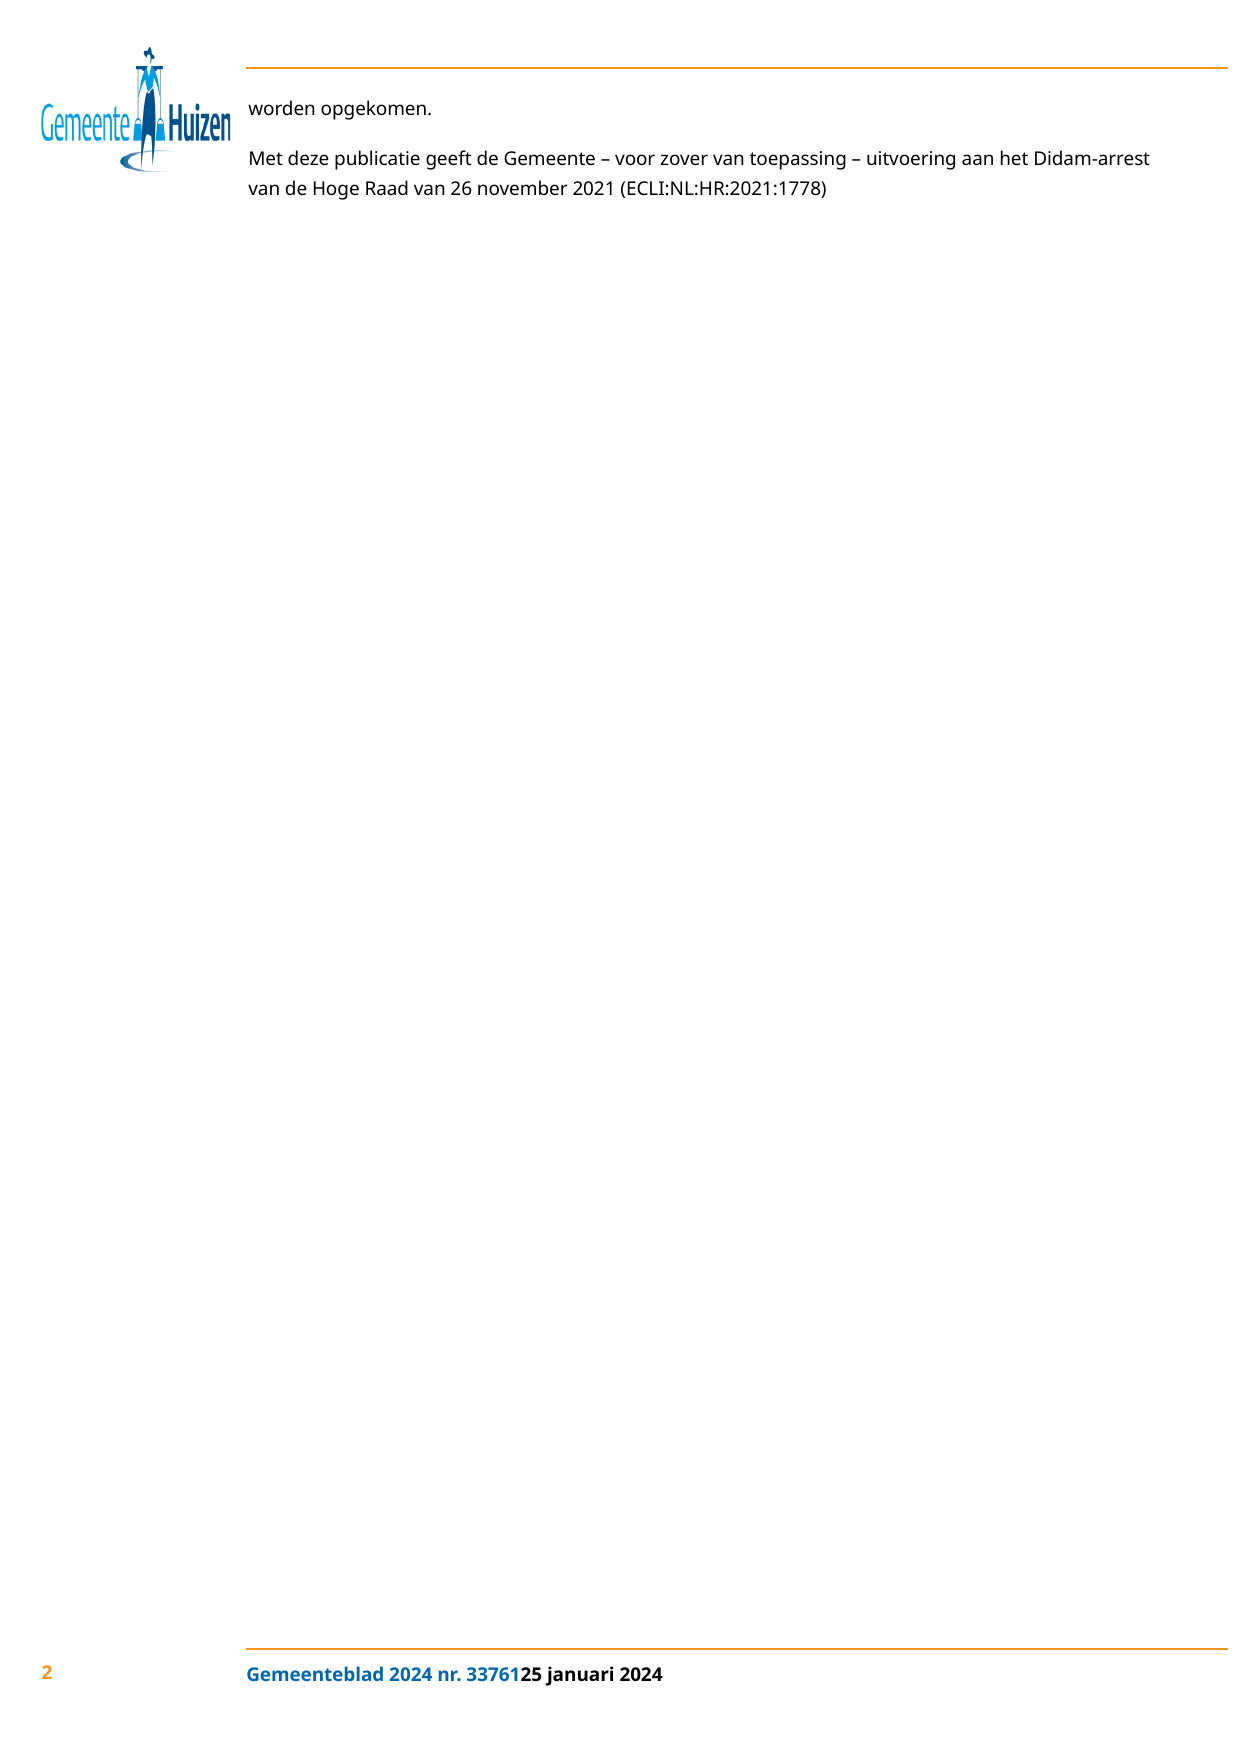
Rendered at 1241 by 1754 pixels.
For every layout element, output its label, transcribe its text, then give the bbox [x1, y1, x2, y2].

picture [41, 47, 231, 172]
text Met deze publicatie geeft de Gemeente – voor zover van toepassing – uitvoering aan het Didam-arrest van de Hoge Raad van 26 november 2021 (ECLI:NL:HR:2021:1778) [248, 145, 1152, 201]
text worden opgekomen. [248, 95, 1152, 121]
